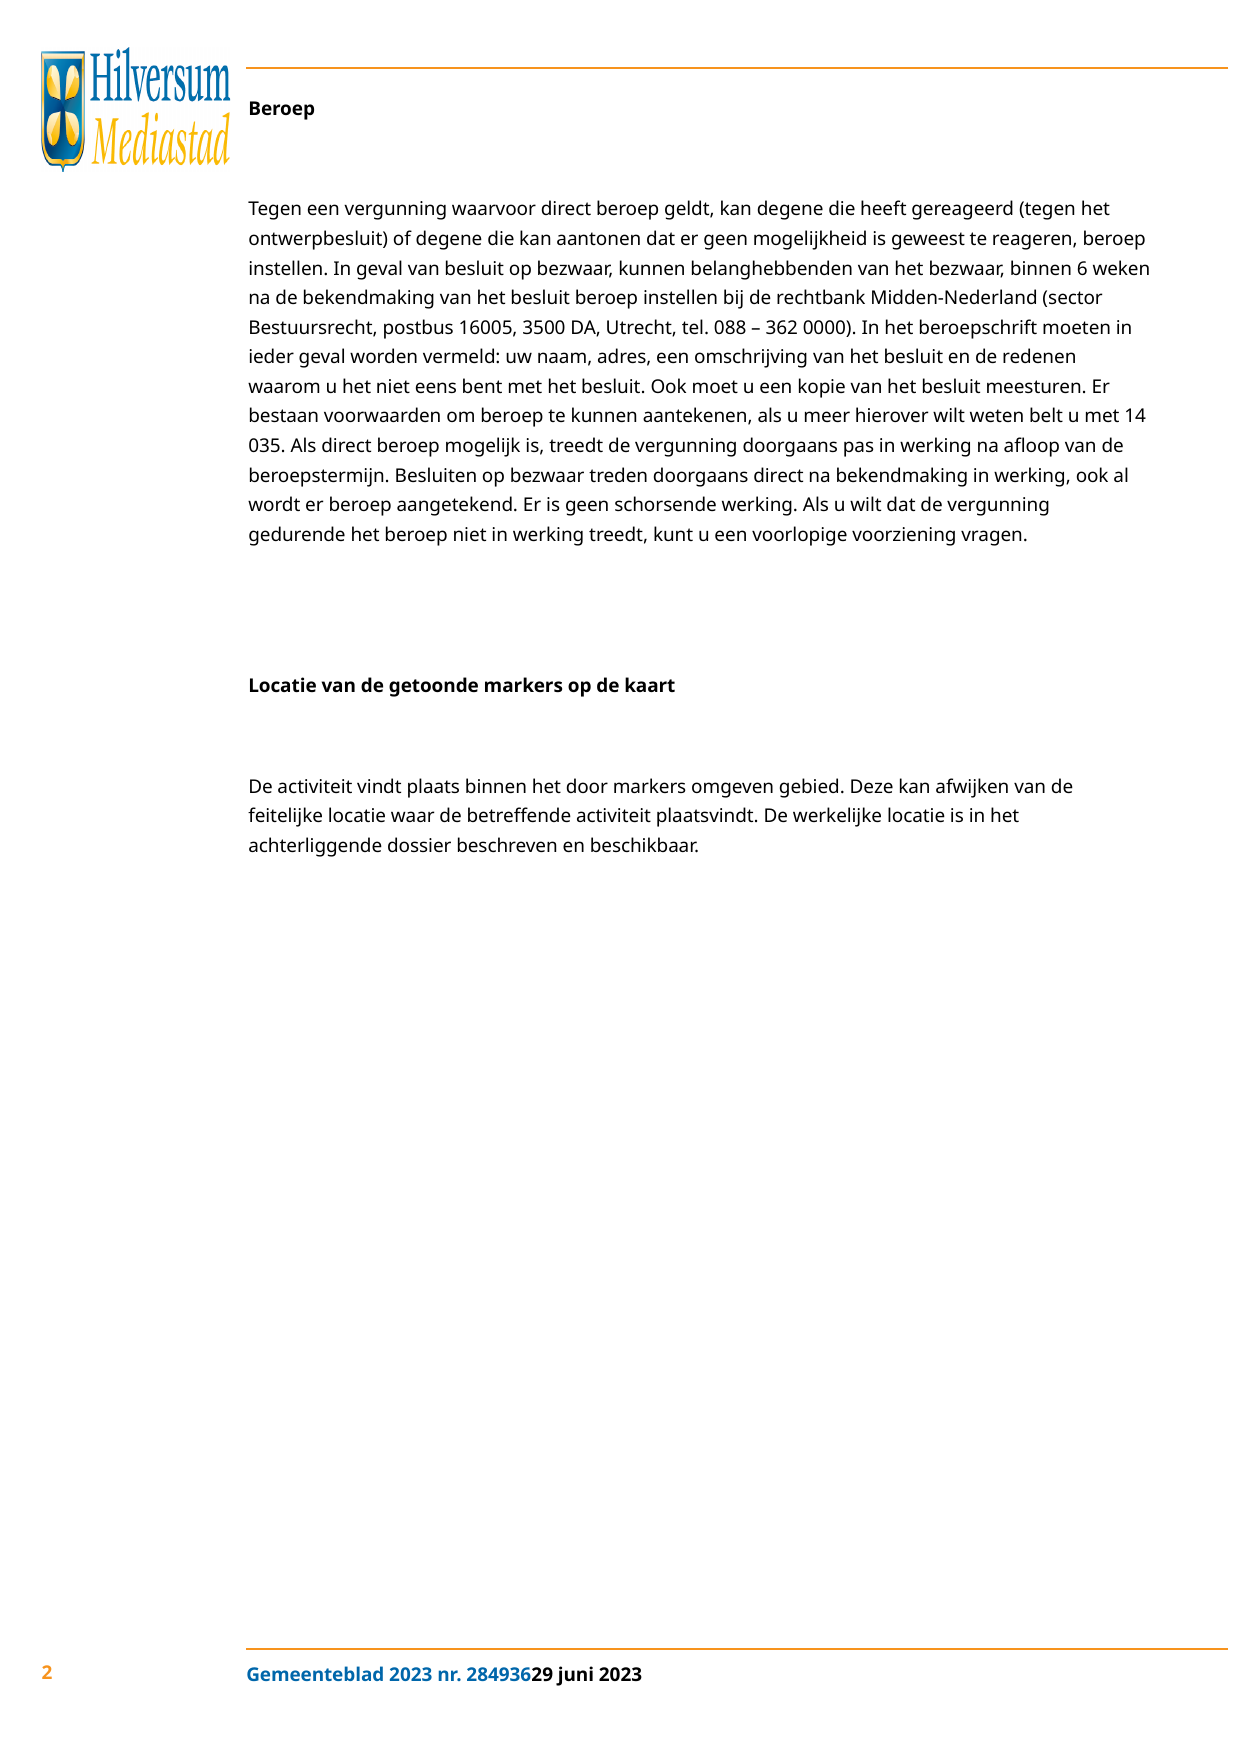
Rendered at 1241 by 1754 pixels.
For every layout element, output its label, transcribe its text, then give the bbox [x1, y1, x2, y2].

text Tegen een vergunning waarvoor direct beroep geldt, kan degene die heeft gereageerd (tegen het ontwerpbesluit) of degene die kan aantonen dat er geen mogelijkheid is geweest te reageren, beroep instellen. In geval van besluit op bezwaar, kunnen belanghebbenden van het bezwaar, binnen 6 weken na de bekendmaking van het besluit beroep instellen bij de rechtbank Midden-Nederland (sector Bestuursrecht, postbus 16005, 3500 DA, Utrecht, tel. 088 – 362 0000). In het beroepschrift moeten in ieder geval worden vermeld: uw naam, adres, een omschrijving van het besluit en de redenen waarom u het niet eens bent met het besluit. Ook moet u een kopie van het besluit meesturen. Er bestaan voorwaarden om beroep te kunnen aantekenen, als u meer hierover wilt weten belt u met 14 035. Als direct beroep mogelijk is, treedt de vergunning doorgaans pas in werking na afloop van de beroepstermijn. Besluiten op bezwaar treden doorgaans direct na bekendmaking in werking, ook al wordt er beroep aangetekend. Er is geen schorsende werking. Als u wilt dat de vergunning gedurende het beroep niet in werking treedt, kunt u een voorlopige voorziening vragen. [248, 196, 1152, 547]
text Beroep [248, 95, 1152, 121]
text De activiteit vindt plaats binnen het door markers omgeven gebied. Deze kan afwijken van de feitelijke locatie waar de betreffende activiteit plaatsvindt. De werkelijke locatie is in het achterliggende dossier beschreven en beschikbaar. [248, 773, 1152, 858]
picture [41, 47, 231, 172]
text Locatie van de getoonde markers op de kaart [248, 672, 1152, 698]
